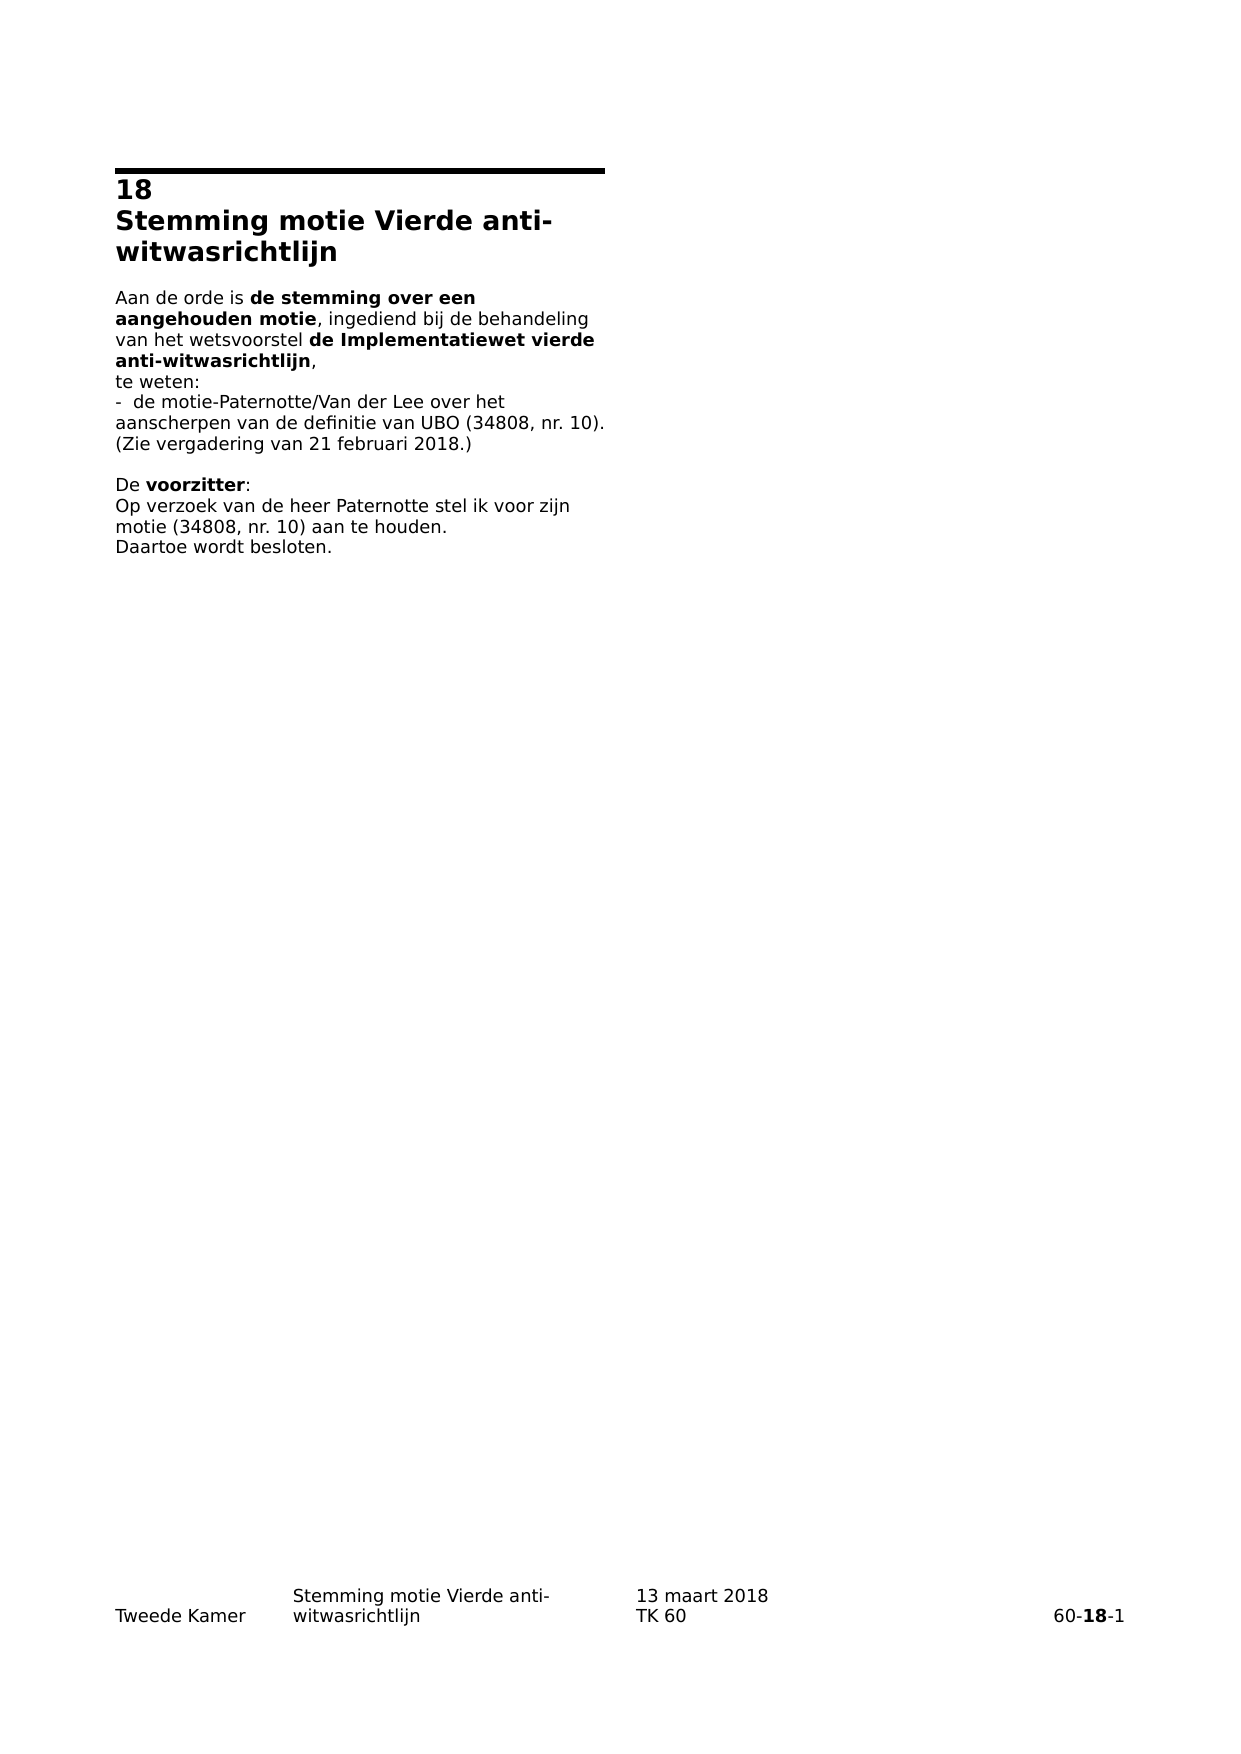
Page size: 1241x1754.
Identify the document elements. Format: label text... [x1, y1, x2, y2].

text (Zie vergadering van 21 februari 2018.) [115, 434, 605, 455]
text Aan de orde is de stemming over een aangehouden motie, ingediend bij de behandeling van het wetsvoorstel de Implementatiewet vierde anti-witwasrichtlijn, [115, 288, 605, 371]
title 18 Stemming motie Vierde anti-witwasrichtlijn [115, 174, 605, 268]
list de motie-Paternotte/Van der Lee over het aanscherpen van de definitie van UBO (34808, nr. 10). [115, 392, 605, 434]
text te weten: [115, 371, 605, 392]
text De voorzitter: [115, 475, 605, 496]
text Op verzoek van de heer Paternotte stel ik voor zijn motie (34808, nr. 10) aan te houden. [115, 496, 605, 537]
text Daartoe wordt besloten. [115, 537, 605, 558]
